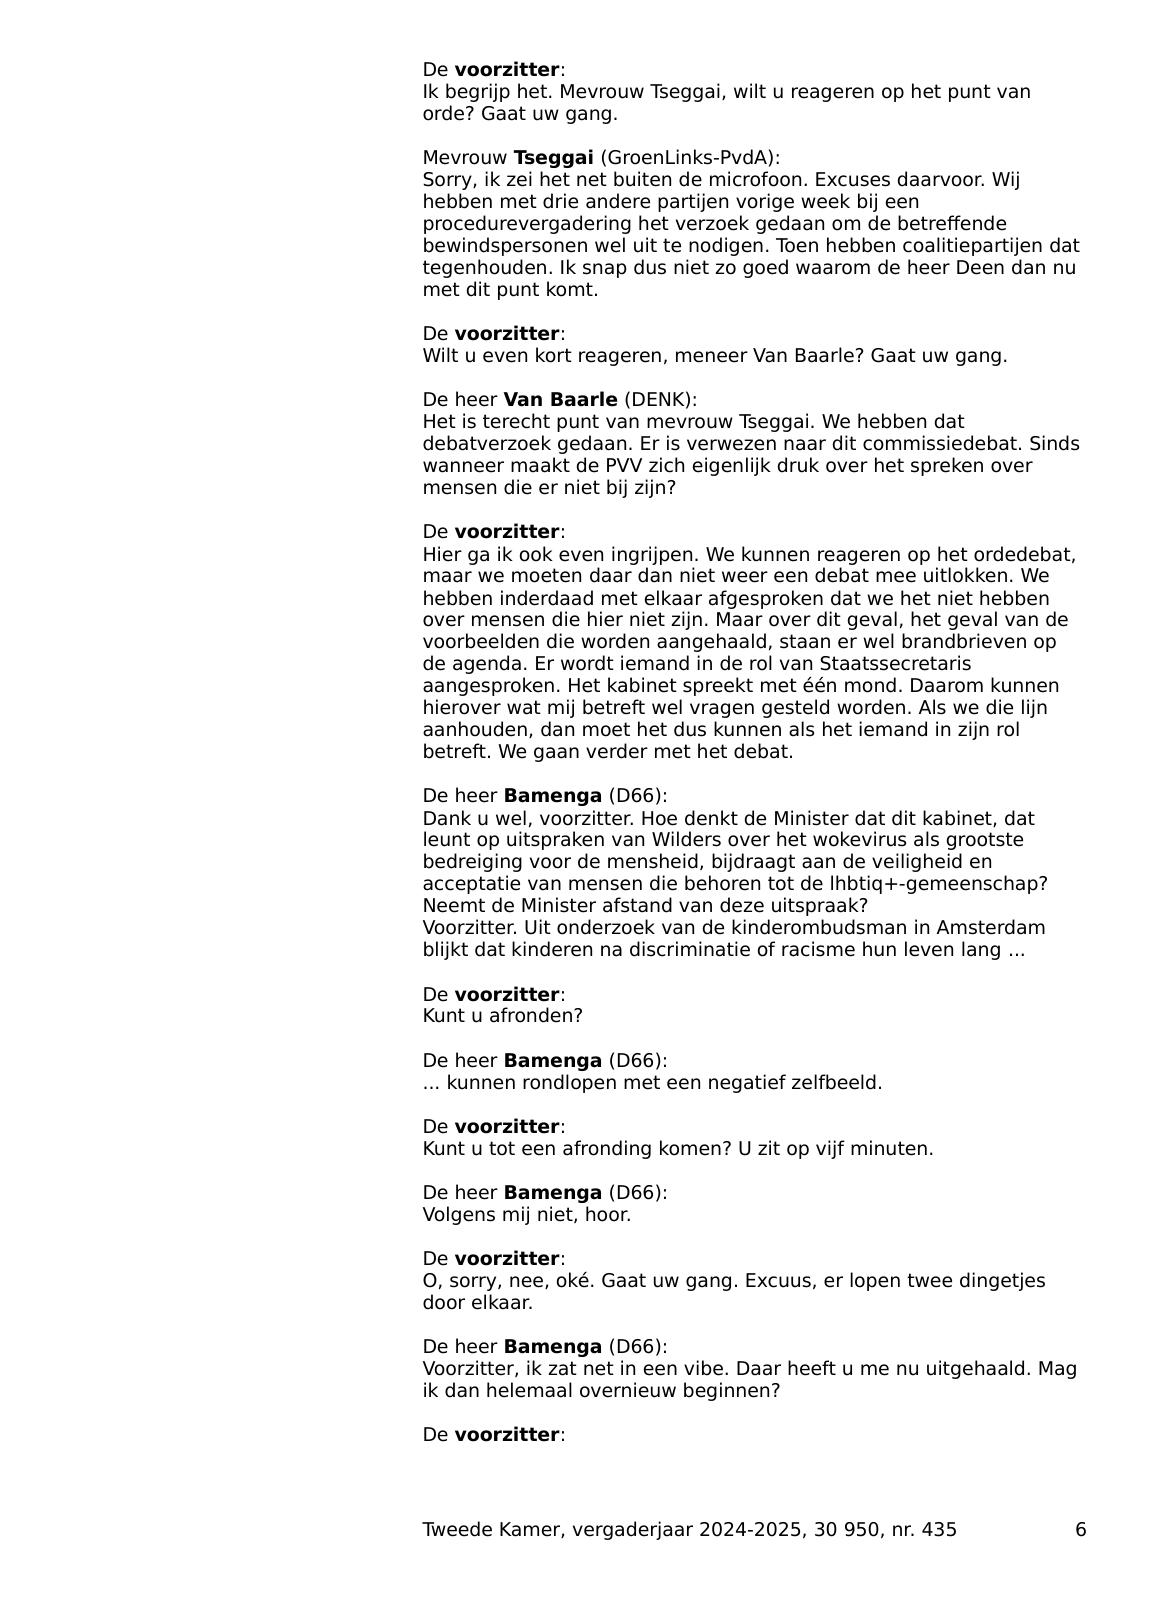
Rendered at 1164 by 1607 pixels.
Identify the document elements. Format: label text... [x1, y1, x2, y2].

text Dank u wel, voorzitter. Hoe denkt de Minister dat dit kabinet, dat leunt op uitspraken van Wilders over het wokevirus als grootste bedreiging voor de mensheid, bijdraagt aan de veiligheid en acceptatie van mensen die behoren tot de lhbtiq+-gemeenschap? Neemt de Minister afstand van deze uitspraak? [422, 807, 1087, 917]
text De heer Bamenga (D66): [422, 1182, 1087, 1204]
text Kunt u afronden? [422, 1005, 1087, 1027]
text Kunt u tot een afronding komen? U zit op vijf minuten. [422, 1138, 1087, 1160]
text De voorzitter: [422, 59, 1087, 81]
text Volgens mij niet, hoor. [422, 1204, 1087, 1226]
text Voorzitter, ik zat net in een vibe. Daar heeft u me nu uitgehaald. Mag ik dan helemaal overnieuw beginnen? [422, 1358, 1087, 1402]
text De voorzitter: [422, 323, 1087, 345]
text Mevrouw Tseggai (GroenLinks-PvdA): [422, 147, 1087, 169]
text Hier ga ik ook even ingrijpen. We kunnen reageren op het ordedebat, maar we moeten daar dan niet weer een debat mee uitlokken. We hebben inderdaad met elkaar afgesproken dat we het niet hebben over mensen die hier niet zijn. Maar over dit geval, het geval van de voorbeelden die worden aangehaald, staan er wel brandbrieven op de agenda. Er wordt iemand in de rol van Staatssecretaris aangesproken. Het kabinet spreekt met één mond. Daarom kunnen hierover wat mij betreft wel vragen gesteld worden. Als we die lijn aanhouden, dan moet het dus kunnen als het iemand in zijn rol betreft. We gaan verder met het debat. [422, 543, 1087, 763]
text Voorzitter. Uit onderzoek van de kinderombudsman in Amsterdam blijkt dat kinderen na discriminatie of racisme hun leven lang ... [422, 917, 1087, 961]
text De voorzitter: [422, 983, 1087, 1005]
text De heer Bamenga (D66): [422, 785, 1087, 807]
text De heer Bamenga (D66): [422, 1049, 1087, 1072]
text Wilt u even kort reageren, meneer Van Baarle? Gaat uw gang. [422, 345, 1087, 367]
text Sorry, ik zei het net buiten de microfoon. Excuses daarvoor. Wij hebben met drie andere partijen vorige week bij een procedurevergadering het verzoek gedaan om de betreffende bewindspersonen wel uit te nodigen. Toen hebben coalitiepartijen dat tegenhouden. Ik snap dus niet zo goed waarom de heer Deen dan nu met dit punt komt. [422, 169, 1087, 301]
text De heer Bamenga (D66): [422, 1336, 1087, 1358]
text ... kunnen rondlopen met een negatief zelfbeeld. [422, 1072, 1087, 1093]
text De voorzitter: [422, 1248, 1087, 1270]
text Het is terecht punt van mevrouw Tseggai. We hebben dat debatverzoek gedaan. Er is verwezen naar dit commissiedebat. Sinds wanneer maakt de PVV zich eigenlijk druk over het spreken over mensen die er niet bij zijn? [422, 411, 1087, 499]
text De voorzitter: [422, 521, 1087, 543]
text O, sorry, nee, oké. Gaat uw gang. Excuus, er lopen twee dingetjes door elkaar. [422, 1270, 1087, 1314]
text De heer Van Baarle (DENK): [422, 389, 1087, 411]
text De voorzitter: [422, 1424, 1087, 1446]
text De voorzitter: [422, 1116, 1087, 1138]
text Ik begrijp het. Mevrouw Tseggai, wilt u reageren op het punt van orde? Gaat uw gang. [422, 81, 1087, 125]
